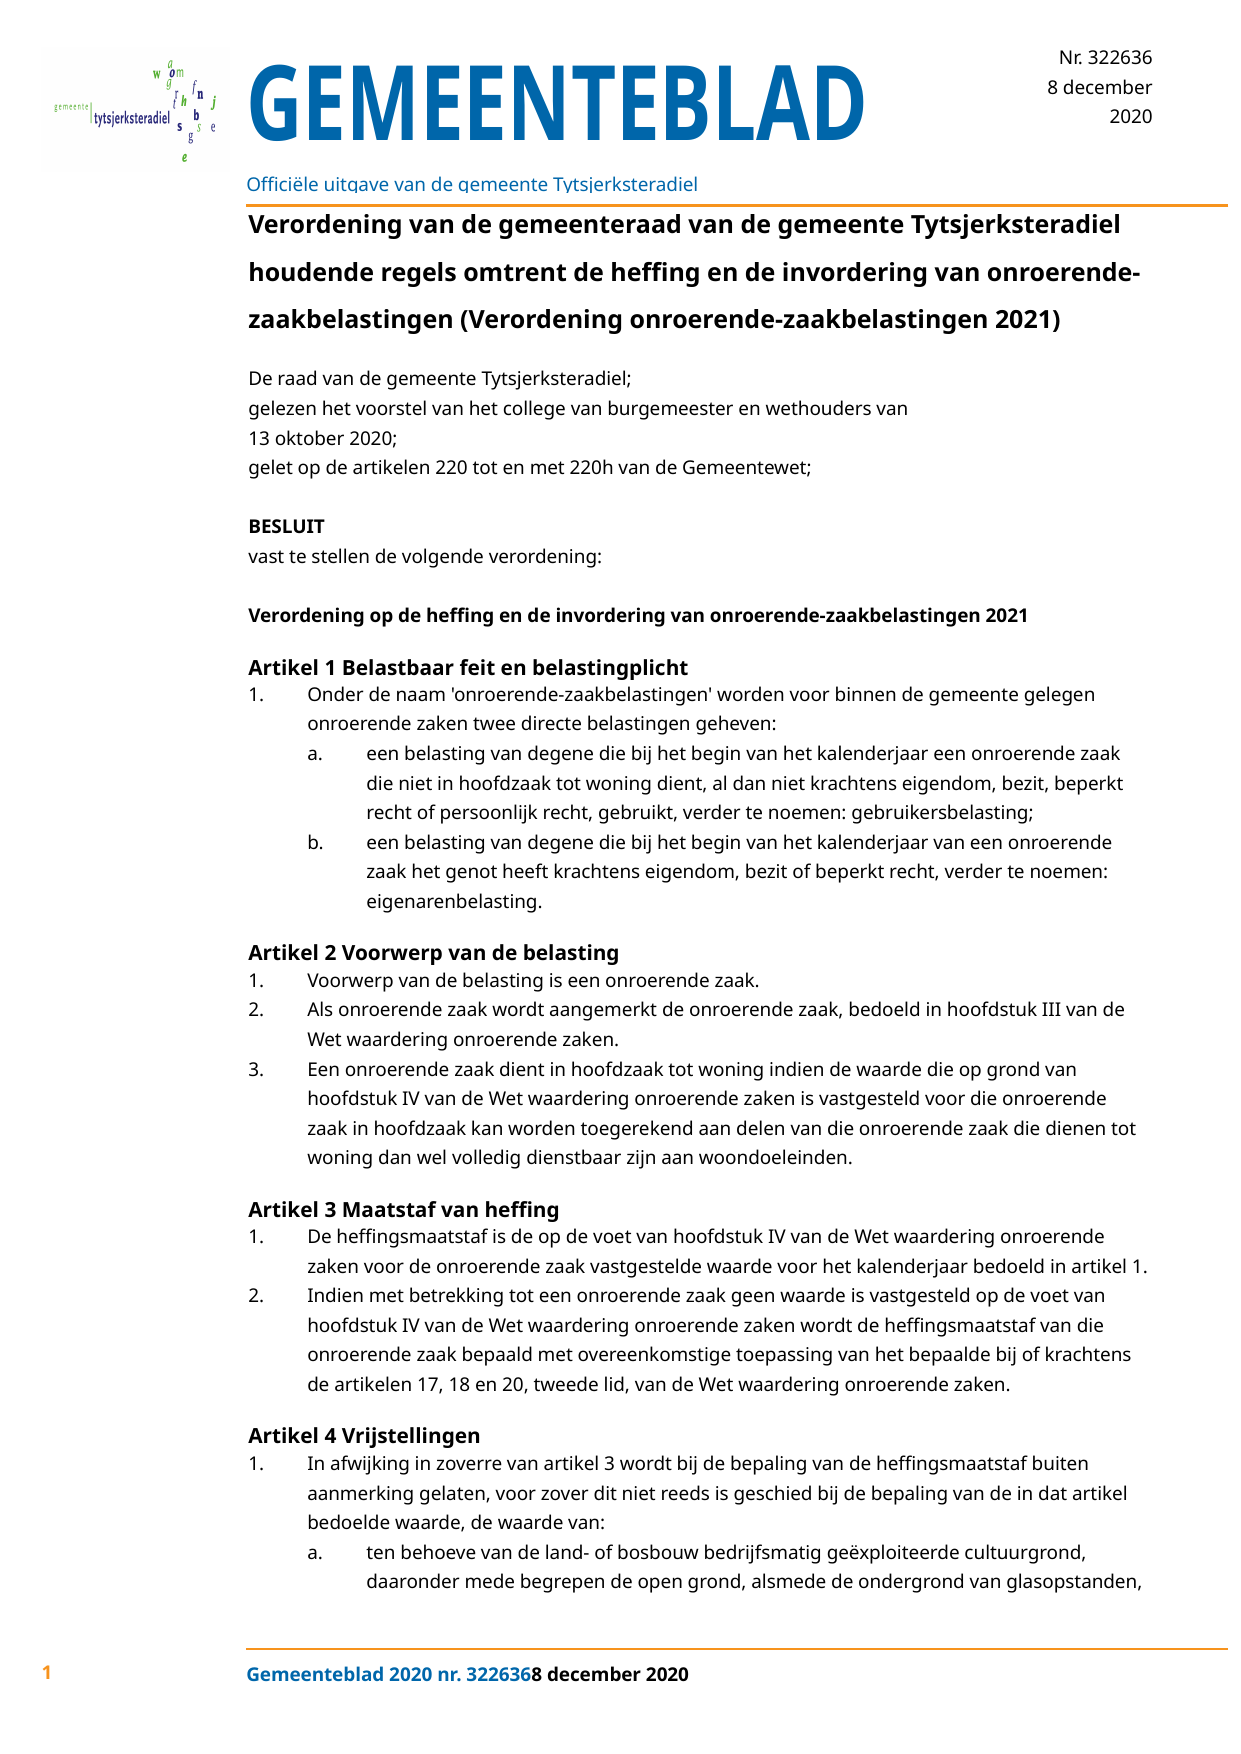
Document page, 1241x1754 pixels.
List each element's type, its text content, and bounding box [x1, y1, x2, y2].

list In afwijking in zoverre van artikel 3 wordt bij de bepaling van de heffingsmaatstaf buiten aanmerking gelaten, voor zover dit niet reeds is geschied bij de bepaling van de in dat artikel bedoelde waarde, de waarde van: [248, 1450, 1152, 1535]
list Voorwerp van de belasting is een onroerende zaak. [248, 967, 1152, 993]
text Artikel 4 Vrijstellingen [248, 1422, 1152, 1450]
text vast te stellen de volgende verordening: [248, 543, 1152, 569]
list Onder de naam 'onroerende-zaakbelastingen' worden voor binnen de gemeente gelegen onroerende zaken twee directe belastingen geheven: [248, 681, 1152, 736]
list ten behoeve van de land- of bosbouw bedrijfsmatig geëxploiteerde cultuurgrond, daaronder mede begrepen de open grond, alsmede de ondergrond van glasopstanden, [307, 1539, 1152, 1594]
list een belasting van degene die bij het begin van het kalenderjaar van een onroerende zaak het genot heeft krachtens eigendom, bezit of beperkt recht, verder te noemen: eigenarenbelasting. [307, 829, 1152, 914]
text De raad van de gemeente Tytsjerksteradiel; [248, 366, 1152, 391]
list Indien met betrekking tot een onroerende zaak geen waarde is vastgesteld op de voet van hoofdstuk IV van de Wet waardering onroerende zaken wordt de heffingsmaatstaf van die onroerende zaak bepaald met overeenkomstige toepassing van het bepaalde bij of krachtens de artikelen 17, 18 en 20, tweede lid, van de Wet waardering onroerende zaken. [248, 1282, 1152, 1397]
text Artikel 2 Voorwerp van de belasting [248, 938, 1152, 967]
text Artikel 3 Maatstaf van heffing [248, 1195, 1152, 1223]
text gelezen het voorstel van het college van burgemeester en wethouders van [248, 395, 1152, 421]
list De heffingsmaatstaf is de op de voet van hoofdstuk IV van de Wet waardering onroerende zaken voor de onroerende zaak vastgestelde waarde voor het kalenderjaar bedoeld in artikel 1. [248, 1223, 1152, 1279]
list een belasting van degene die bij het begin van het kalenderjaar een onroerende zaak die niet in hoofdzaak tot woning dient, al dan niet krachtens eigendom, bezit, beperkt recht of persoonlijk recht, gebruikt, verder te noemen: gebruikersbelasting; [307, 740, 1152, 825]
text Verordening van de gemeenteraad van de gemeente Tytsjerksteradiel houdende regels omtrent de heffing en de invordering van onroerende-zaakbelastingen (Verordening onroerende-zaakbelastingen 2021) [248, 207, 1152, 336]
text Artikel 1 Belastbaar feit en belastingplicht [248, 653, 1152, 681]
picture [41, 47, 231, 172]
text Verordening op de heffing en de invordering van onroerende-zaakbelastingen 2021 [248, 602, 1152, 628]
text 13 oktober 2020; [248, 425, 1152, 450]
list Als onroerende zaak wordt aangemerkt de onroerende zaak, bedoeld in hoofdstuk III van de Wet waardering onroerende zaken. [248, 997, 1152, 1052]
text gelet op de artikelen 220 tot en met 220h van de Gemeentewet; [248, 454, 1152, 480]
text BESLUIT [248, 513, 1152, 539]
list Een onroerende zaak dient in hoofdzaak tot woning indien de waarde die op grond van hoofdstuk IV van de Wet waardering onroerende zaken is vastgesteld voor die onroerende zaak in hoofdzaak kan worden toegerekend aan delen van die onroerende zaak die dienen tot woning dan wel volledig dienstbaar zijn aan woondoeleinden. [248, 1056, 1152, 1170]
